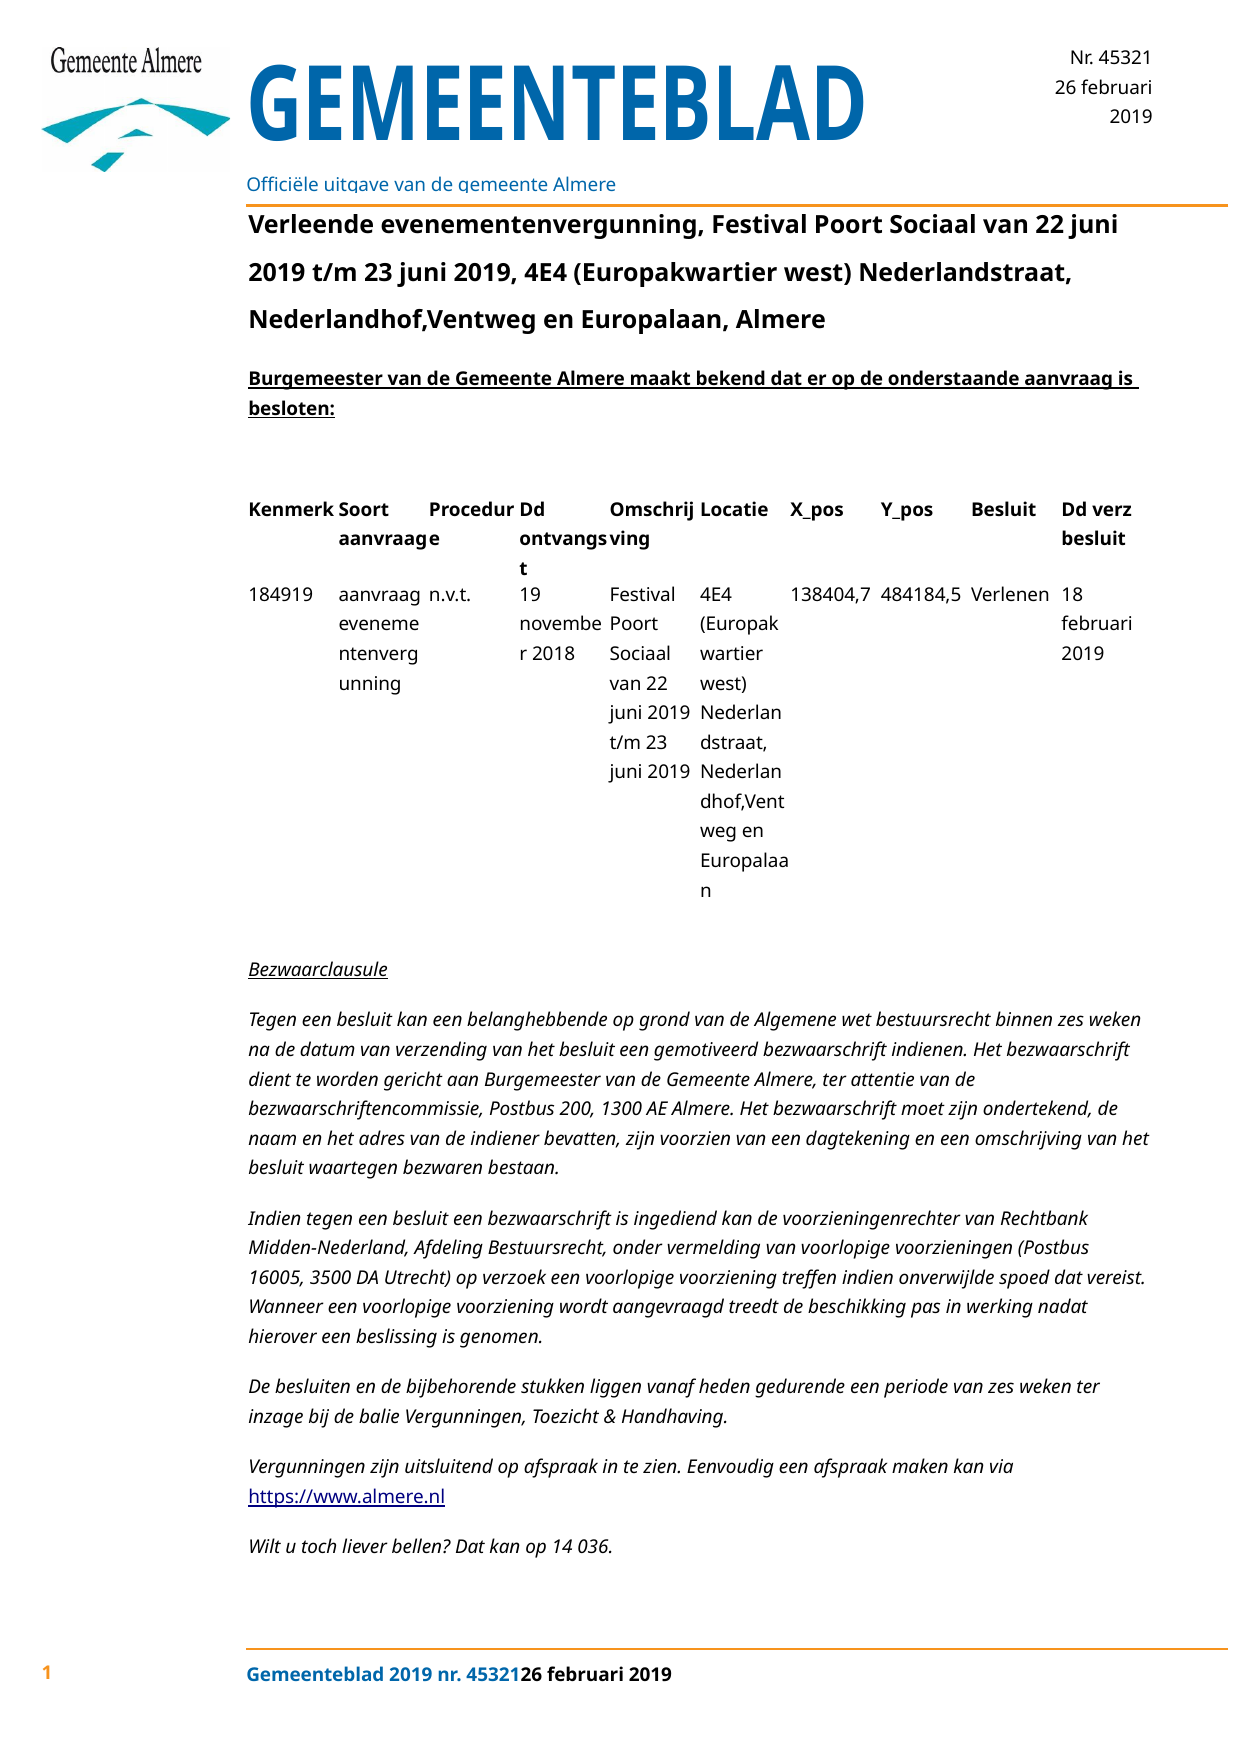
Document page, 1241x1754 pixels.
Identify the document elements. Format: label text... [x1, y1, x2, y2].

table_cell 18 februari 2019 [1061, 581, 1152, 902]
table_header X_pos [790, 496, 881, 581]
table_header Dd ontvangst [519, 496, 609, 581]
table_cell 138404,7 [790, 581, 881, 902]
table_header Kenmerk [248, 496, 338, 581]
table_cell 484184,5 [881, 581, 971, 902]
table_cell Verlenen [971, 581, 1061, 902]
table_cell 4E4 (Europakwartier west) Nederlandstraat, Nederlandhof,Ventweg en Europalaan [700, 581, 790, 902]
table_header Besluit [971, 496, 1061, 581]
table_header Locatie [700, 496, 790, 581]
table_cell Festival Poort Sociaal van 22 juni 2019 t/m 23 juni 2019 [609, 581, 700, 902]
text Vergunningen zijn uitsluitend op afspraak in te zien. Eenvoudig een afspraak maken kan via https://www.almere.nl [248, 1454, 1152, 1509]
table_cell n.v.t. [429, 581, 519, 902]
text De besluiten en de bijbehorende stukken liggen vanaf heden gedurende een periode van zes weken ter inzage bij de balie Vergunningen, Toezicht & Handhaving. [248, 1374, 1152, 1429]
table_header Procedure [429, 496, 519, 581]
table_cell 19 november 2018 [519, 581, 609, 902]
text Bezwaarclausule [248, 956, 1152, 982]
table_header Dd verz besluit [1061, 496, 1152, 581]
table_header Omschrijving [609, 496, 700, 581]
table_cell 184919 [248, 581, 338, 902]
text Indien tegen een besluit een bezwaarschrift is ingediend kan de voorzieningenrechter van Rechtbank Midden-Nederland, Afdeling Bestuursrecht, onder vermelding van voorlopige voorzieningen (Postbus 16005, 3500 DA Utrecht) op verzoek een voorlopige voorziening treffen indien onverwijlde spoed dat vereist. Wanneer een voorlopige voorziening wordt aangevraagd treedt de beschikking pas in werking nadat hierover een beslissing is genomen. [248, 1205, 1152, 1349]
text Tegen een besluit kan een belanghebbende op grond van de Algemene wet bestuursrecht binnen zes weken na de datum van verzending van het besluit een gemotiveerd bezwaarschrift indienen. Het bezwaarschrift dient te worden gericht aan Burgemeester van de Gemeente Almere, ter attentie van de bezwaarschriftencommissie, Postbus 200, 1300 AE Almere. Het bezwaarschrift moet zijn ondertekend, de naam en het adres van de indiener bevatten, zijn voorzien van een dagtekening en een omschrijving van het besluit waartegen bezwaren bestaan. [248, 1007, 1152, 1180]
text Wilt u toch liever bellen? Dat kan op 14 036. [248, 1534, 1152, 1559]
table_cell aanvraag evenementenvergunning [338, 581, 429, 902]
table_header Soort aanvraag [338, 496, 429, 581]
text Burgemeester van de Gemeente Almere maakt bekend dat er op de onderstaande aanvraag is besloten: [248, 366, 1152, 421]
table_header Y_pos [881, 496, 971, 581]
text Verleende evenementenvergunning, Festival Poort Sociaal van 22 juni 2019 t/m 23 juni 2019, 4E4 (Europakwartier west) Nederlandstraat, Nederlandhof,Ventweg en Europalaan, Almere [248, 207, 1152, 336]
picture [41, 47, 231, 172]
